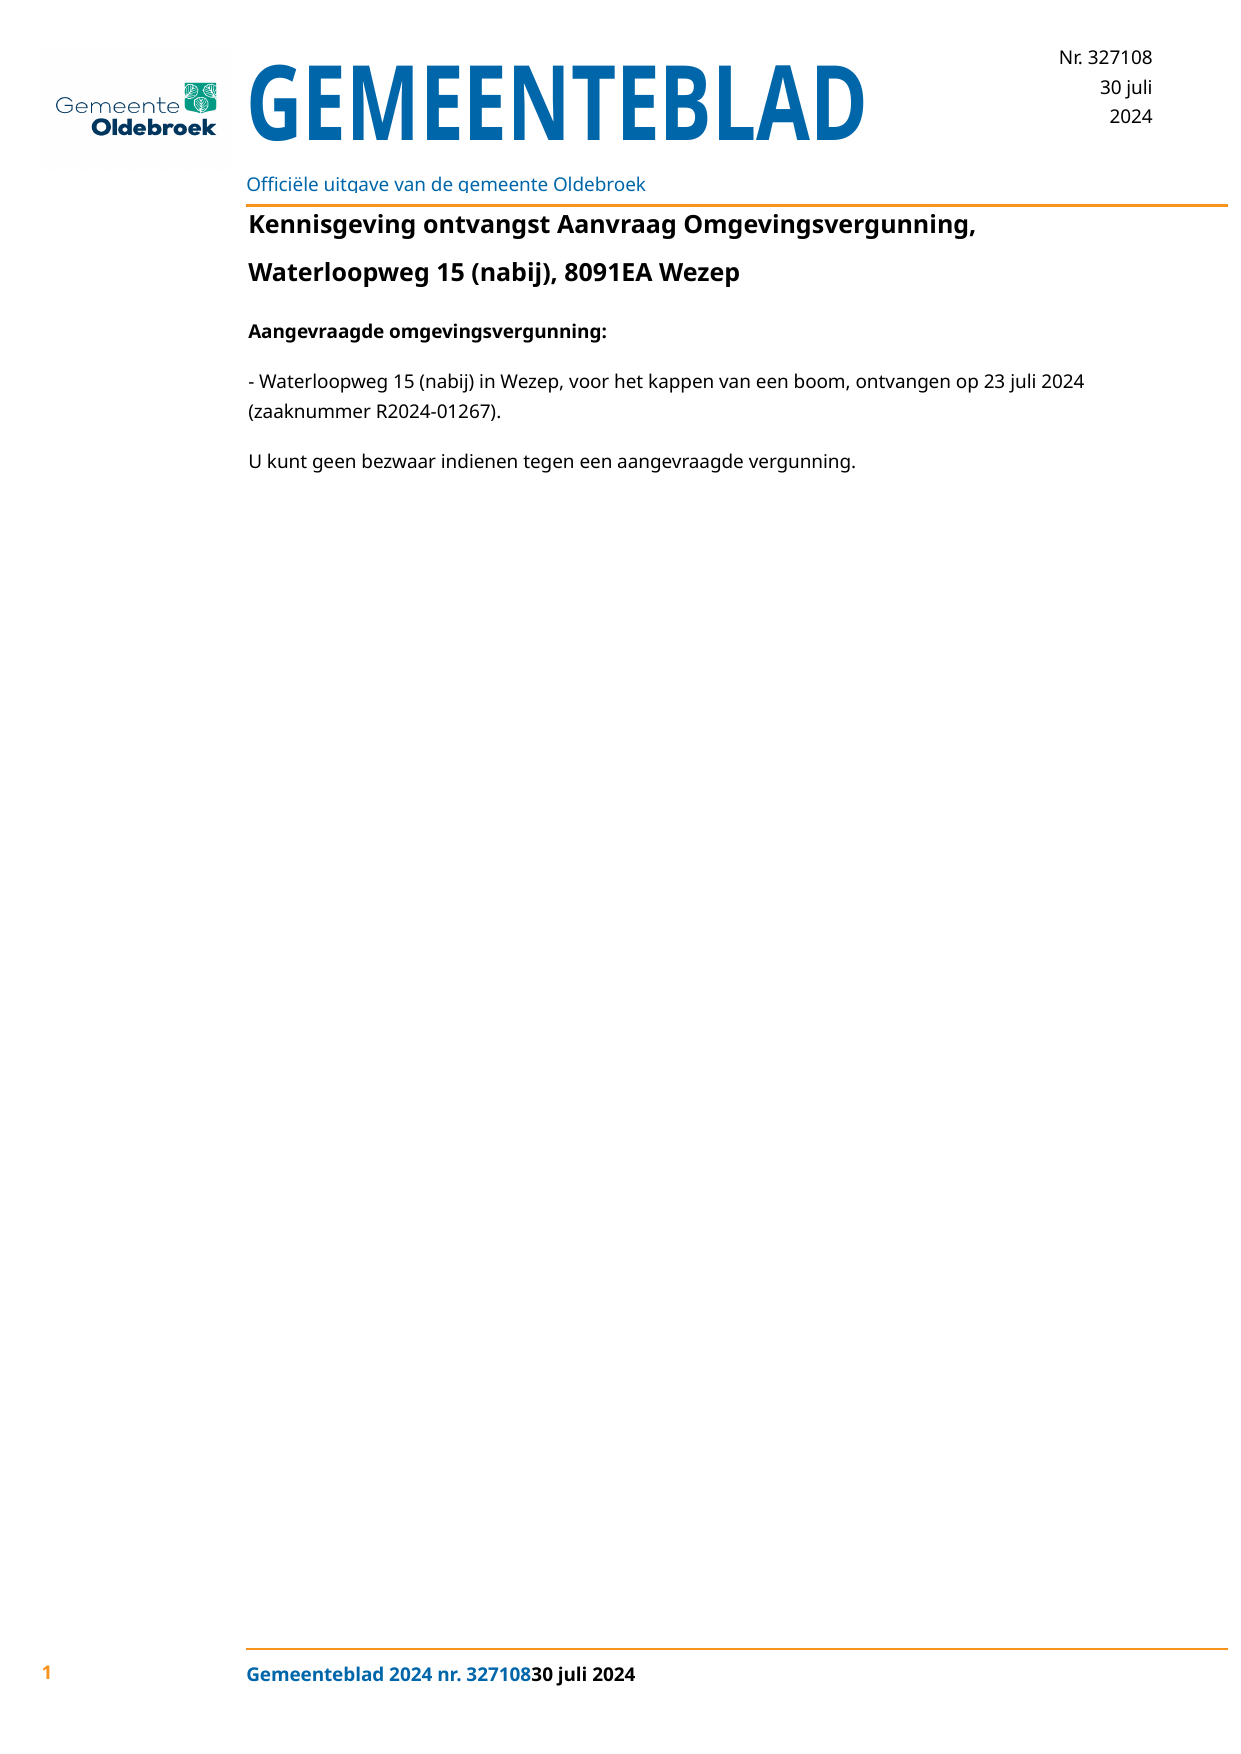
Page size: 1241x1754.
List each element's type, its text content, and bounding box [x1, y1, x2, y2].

text Aangevraagde omgevingsvergunning: [248, 318, 1152, 344]
text Kennisgeving ontvangst Aanvraag Omgevingsvergunning, Waterloopweg 15 (nabij), 8091EA Wezep [248, 207, 1152, 288]
text - Waterloopweg 15 (nabij) in Wezep, voor het kappen van een boom, ontvangen op 23 juli 2024 (zaaknummer R2024-01267). [248, 368, 1152, 424]
text U kunt geen bezwaar indienen tegen een aangevraagde vergunning. [248, 448, 1152, 474]
picture [41, 47, 231, 172]
